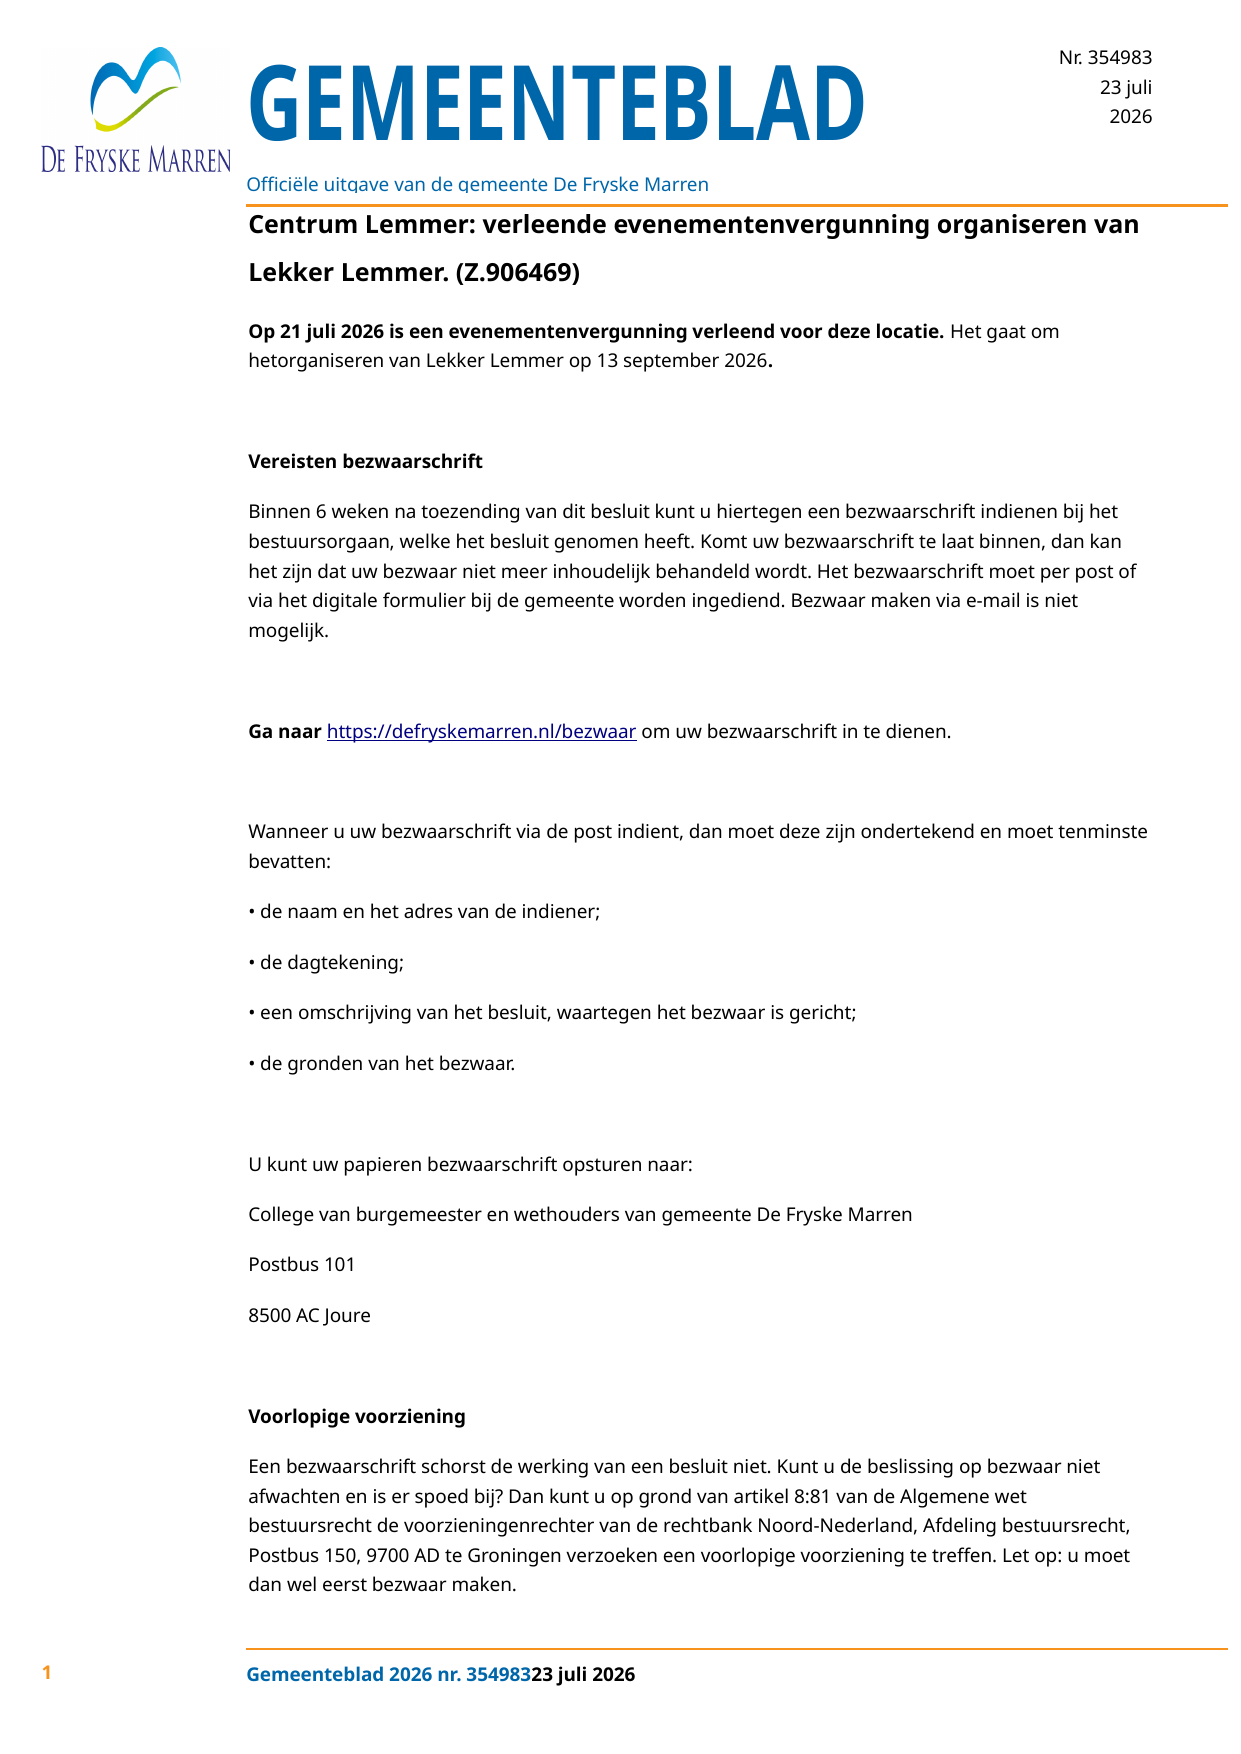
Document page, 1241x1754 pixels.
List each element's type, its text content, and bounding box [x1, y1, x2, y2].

text Een bezwaarschrift schorst de werking van een besluit niet. Kunt u de beslissing op bezwaar niet afwachten en is er spoed bij? Dan kunt u op grond van artikel 8:81 van de Algemene wet bestuursrecht de voorzieningenrechter van de rechtbank Noord-Nederland, Afdeling bestuursrecht, Postbus 150, 9700 AD te Groningen verzoeken een voorlopige voorziening te treffen. Let op: u moet dan wel eerst bezwaar maken. [248, 1453, 1152, 1597]
text Binnen 6 weken na toezending van dit besluit kunt u hiertegen een bezwaarschrift indienen bij het bestuursorgaan, welke het besluit genomen heeft. Komt uw bezwaarschrift te laat binnen, dan kan het zijn dat uw bezwaar niet meer inhoudelijk behandeld wordt. Het bezwaarschrift moet per post of via het digitale formulier bij de gemeente worden ingediend. Bezwaar maken via e-mail is niet mogelijk. [248, 499, 1152, 643]
text • de naam en het adres van de indiener; [248, 899, 1152, 924]
text College van burgemeester en wethouders van gemeente De Fryske Marren [248, 1201, 1152, 1227]
text Centrum Lemmer: verleende evenementenvergunning organiseren van Lekker Lemmer. (Z.906469) [248, 207, 1152, 288]
text Op 21 juli 2026 is een evenementenvergunning verleend voor deze locatie. Het gaat om hetorganiseren van Lekker Lemmer op 13 september 2026. [248, 318, 1152, 373]
picture [41, 47, 231, 172]
text Postbus 101 [248, 1252, 1152, 1277]
text Ga naar https://defryskemarren.nl/bezwaar om uw bezwaarschrift in te dienen. [248, 718, 1152, 744]
text • de gronden van het bezwaar. [248, 1050, 1152, 1076]
text • een omschrijving van het besluit, waartegen het bezwaar is gericht; [248, 999, 1152, 1025]
text U kunt uw papieren bezwaarschrift opsturen naar: [248, 1151, 1152, 1177]
text • de dagtekening; [248, 949, 1152, 975]
text Wanneer u uw bezwaarschrift via de post indient, dan moet deze zijn ondertekend en moet tenminste bevatten: [248, 819, 1152, 874]
text Vereisten bezwaarschrift [248, 448, 1152, 474]
text 8500 AC Joure [248, 1302, 1152, 1328]
text Voorlopige voorziening [248, 1403, 1152, 1429]
